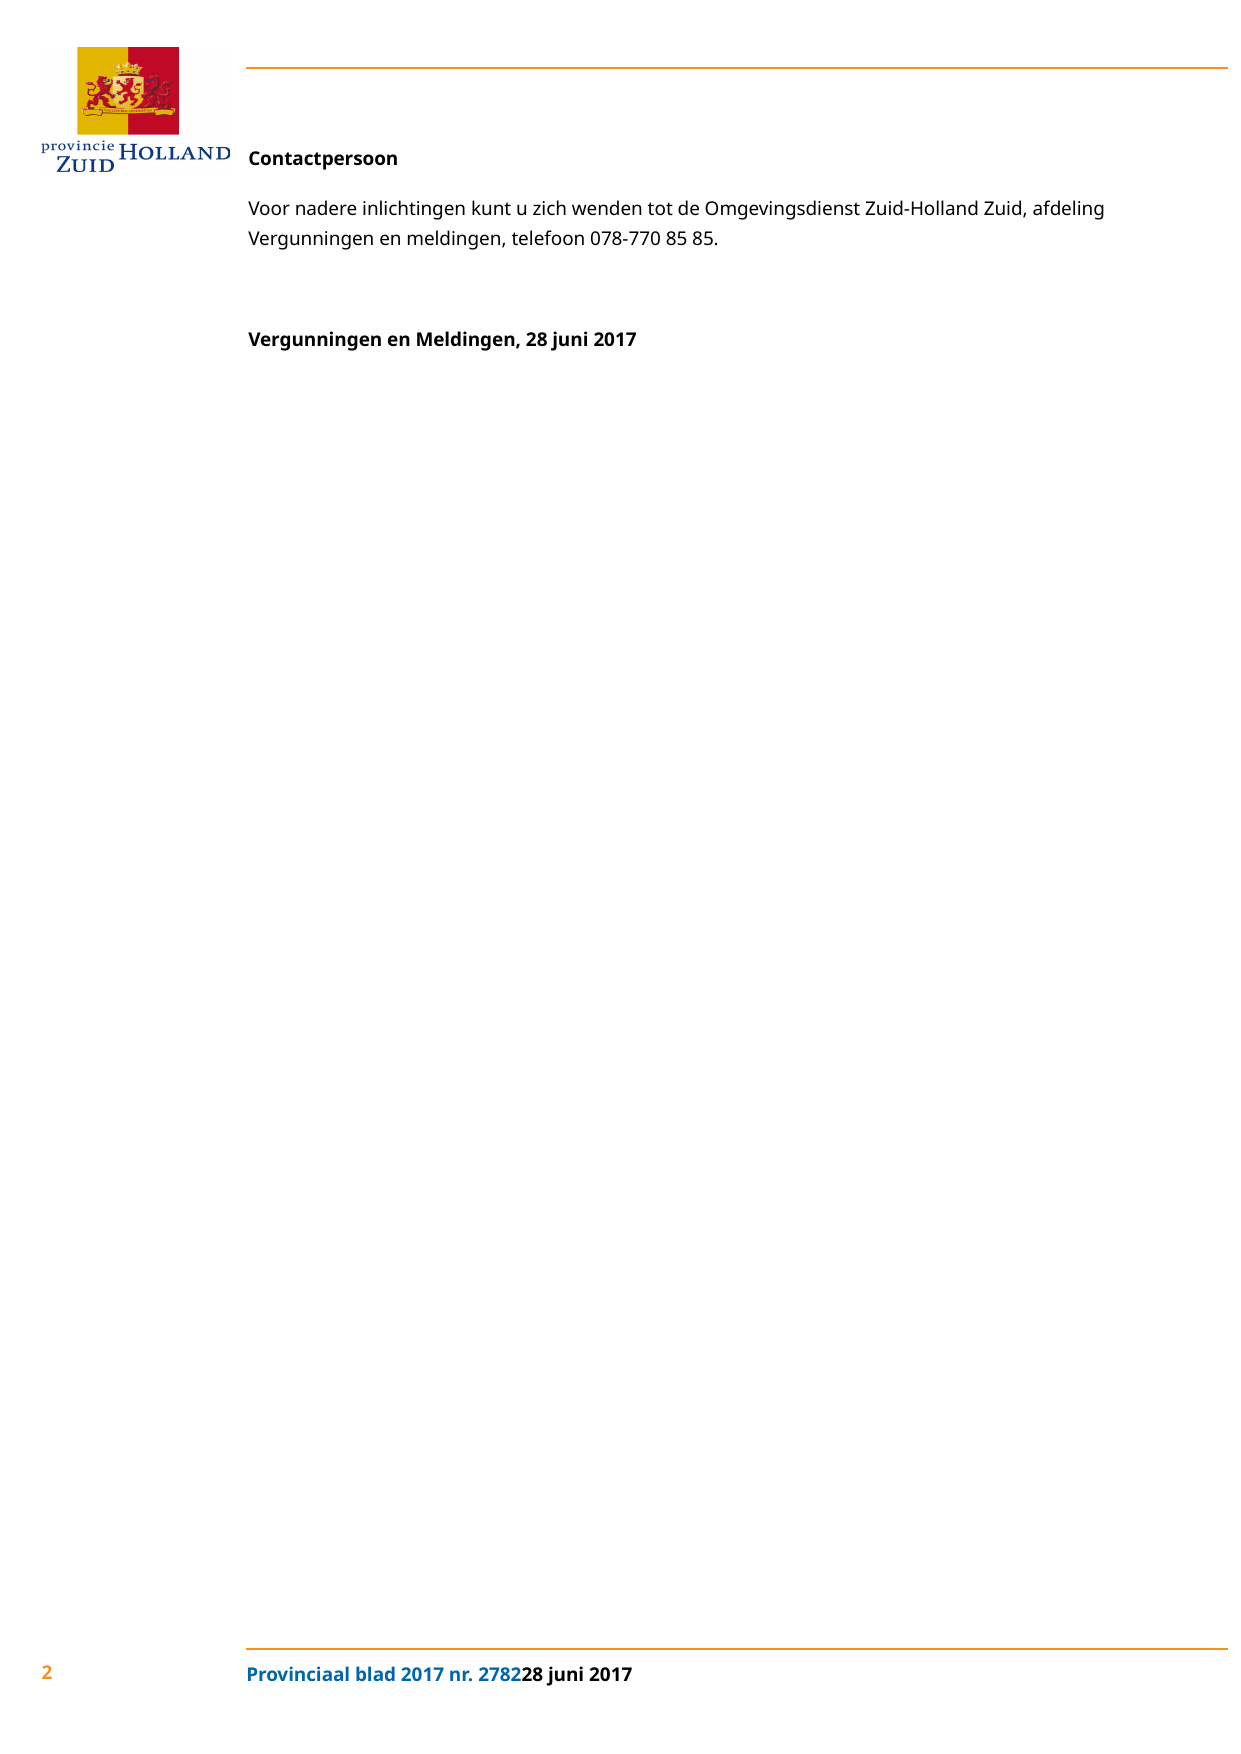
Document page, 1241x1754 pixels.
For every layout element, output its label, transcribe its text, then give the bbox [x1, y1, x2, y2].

text Contactpersoon [248, 145, 1152, 171]
text Vergunningen en Meldingen, 28 juni 2017 [248, 326, 1152, 352]
picture [41, 47, 231, 172]
text Voor nadere inlichtingen kunt u zich wenden tot de Omgevingsdienst Zuid-Holland Zuid, afdeling Vergunningen en meldingen, telefoon 078-770 85 85. [248, 196, 1152, 251]
